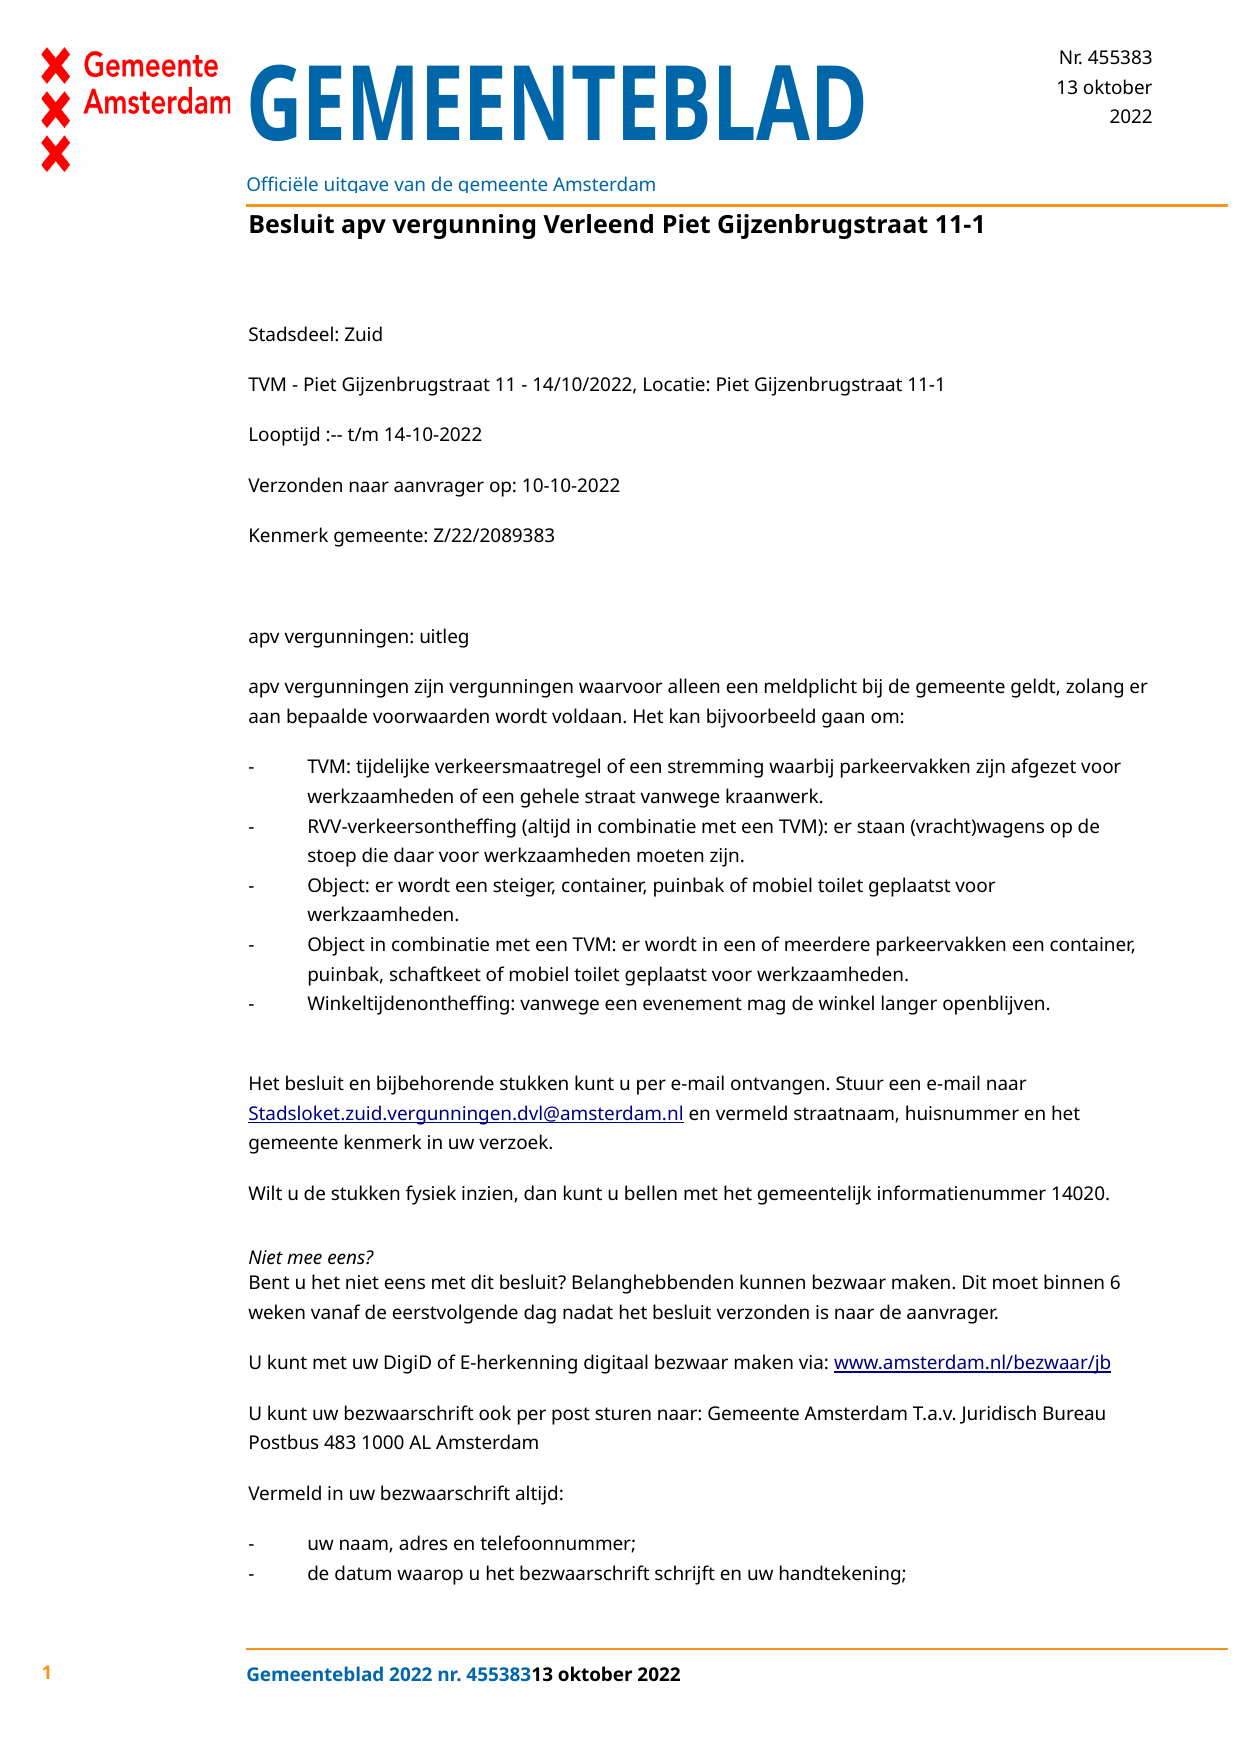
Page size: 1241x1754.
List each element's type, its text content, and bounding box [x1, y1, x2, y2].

picture [41, 47, 231, 172]
text apv vergunningen zijn vergunningen waarvoor alleen een meldplicht bij de gemeente geldt, zolang er aan bepaalde voorwaarden wordt voldaan. Het kan bijvoorbeeld gaan om: [248, 674, 1152, 729]
text Het besluit en bijbehorende stukken kunt u per e-mail ontvangen. Stuur een e-mail naar Stadsloket.zuid.vergunningen.dvl@amsterdam.nl en vermeld straatnaam, huisnummer en het gemeente kenmerk in uw verzoek. [248, 1070, 1152, 1155]
text Besluit apv vergunning Verleend Piet Gijzenbrugstraat 11-1 [248, 207, 1152, 241]
text Niet mee eens? [248, 1244, 1152, 1269]
text U kunt uw bezwaarschrift ook per post sturen naar: Gemeente Amsterdam T.a.v. Juridisch Bureau Postbus 483 1000 AL Amsterdam [248, 1400, 1152, 1455]
text Looptijd :-- t/m 14-10-2022 [248, 422, 1152, 447]
list Object in combinatie met een TVM: er wordt in een of meerdere parkeervakken een container, puinbak, schaftkeet of mobiel toilet geplaatst voor werkzaamheden. [248, 931, 1152, 986]
list Object: er wordt een steiger, container, puinbak of mobiel toilet geplaatst voor werkzaamheden. [248, 872, 1152, 927]
list uw naam, adres en telefoonnummer; [248, 1530, 1152, 1556]
list TVM: tijdelijke verkeersmaatregel of een stremming waarbij parkeervakken zijn afgezet voor werkzaamheden of een gehele straat vanwege kraanwerk. [248, 754, 1152, 809]
text Verzonden naar aanvrager op: 10-10-2022 [248, 472, 1152, 498]
text apv vergunningen: uitleg [248, 623, 1152, 649]
text TVM - Piet Gijzenbrugstraat 11 - 14/10/2022, Locatie: Piet Gijzenbrugstraat 11-1 [248, 371, 1152, 397]
list Winkeltijdenontheffing: vanwege een evenement mag de winkel langer openblijven. [248, 990, 1152, 1016]
text Stadsdeel: Zuid [248, 321, 1152, 346]
text Vermeld in uw bezwaarschrift altijd: [248, 1480, 1152, 1506]
text Wilt u de stukken fysiek inzien, dan kunt u bellen met het gemeentelijk informatienummer 14020. [248, 1180, 1152, 1206]
list RVV-verkeersontheffing (altijd in combinatie met een TVM): er staan (vracht)wagens op de stoep die daar voor werkzaamheden moeten zijn. [248, 813, 1152, 868]
text Bent u het niet eens met dit besluit? Belanghebbenden kunnen bezwaar maken. Dit moet binnen 6 weken vanaf de eerstvolgende dag nadat het besluit verzonden is naar de aanvrager. [248, 1269, 1152, 1325]
text Kenmerk gemeente: Z/22/2089383 [248, 522, 1152, 548]
text U kunt met uw DigiD of E-herkenning digitaal bezwaar maken via: www.amsterdam.nl/bezwaar/jb [248, 1349, 1152, 1375]
list de datum waarop u het bezwaarschrift schrijft en uw handtekening; [248, 1560, 1152, 1586]
